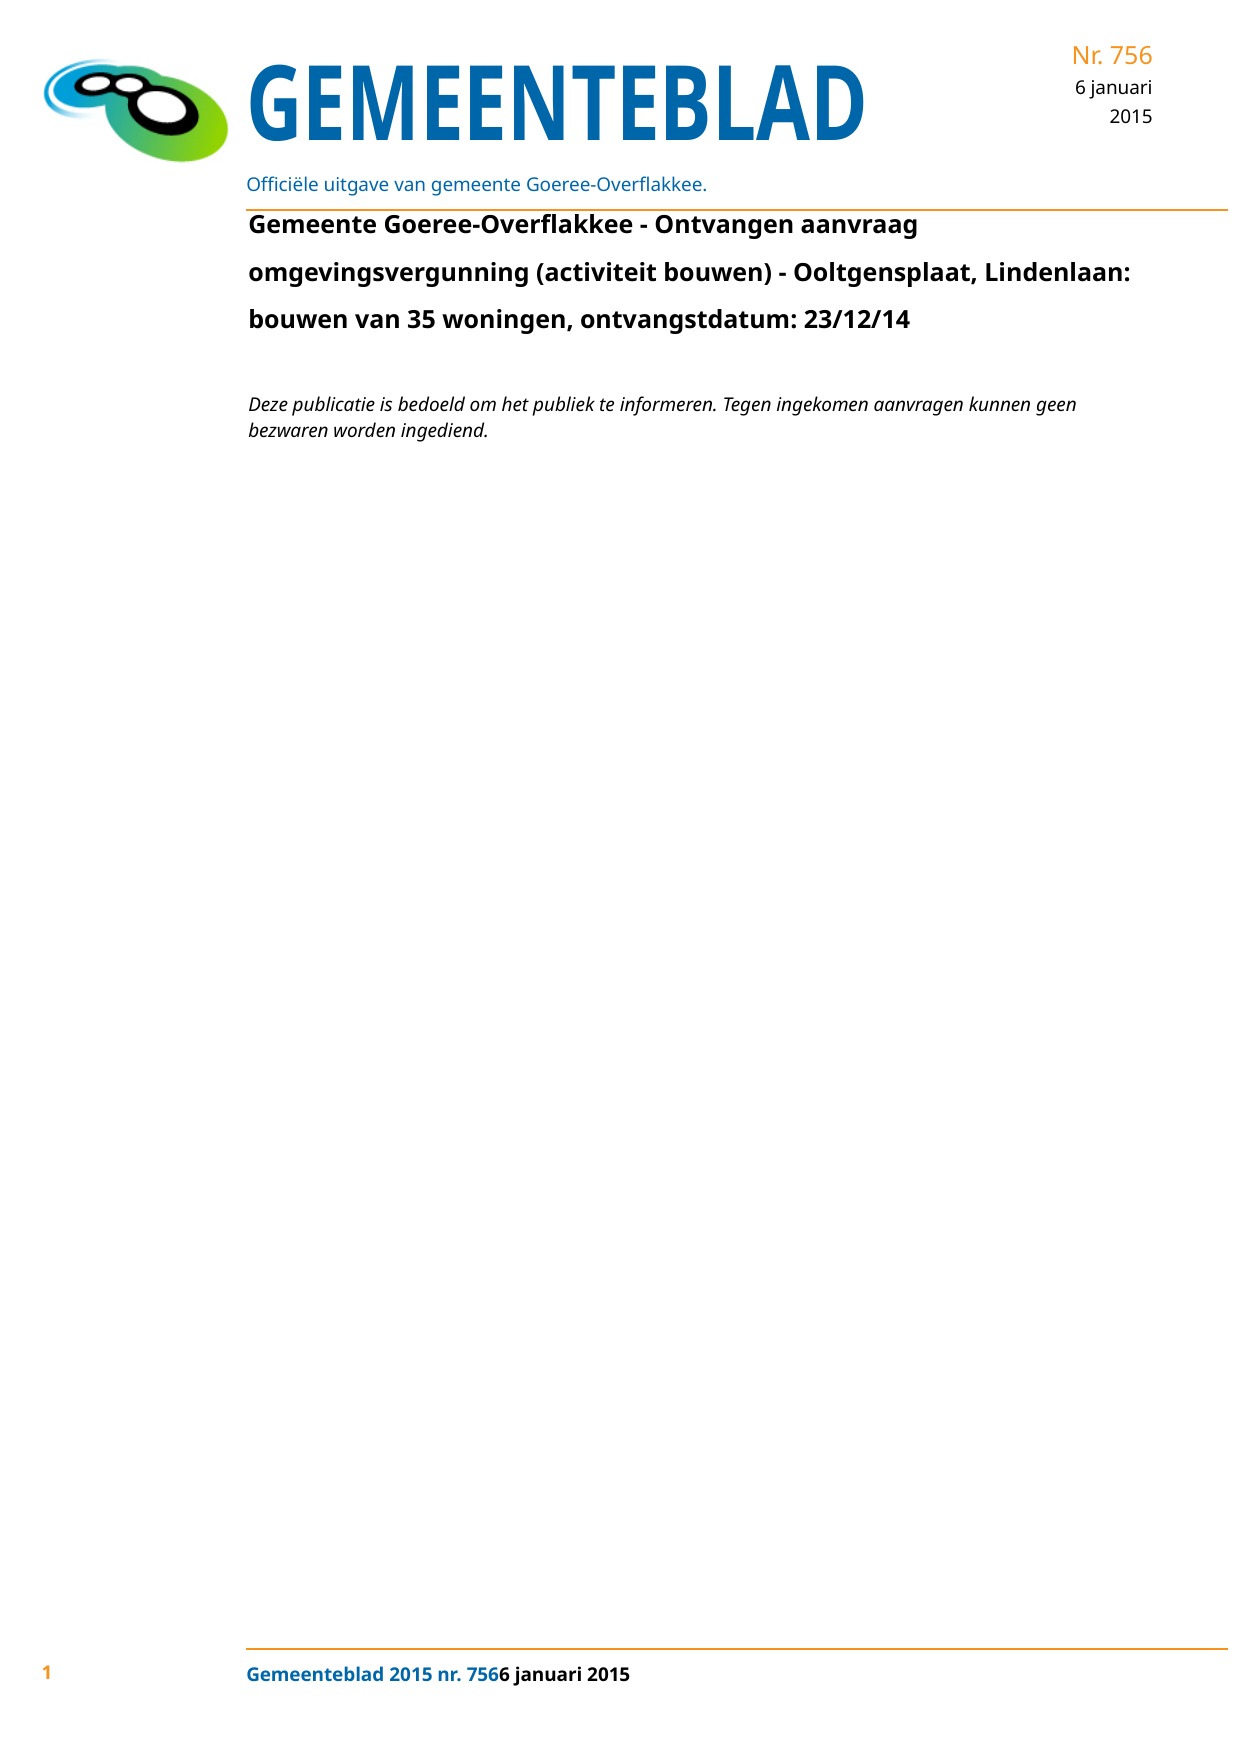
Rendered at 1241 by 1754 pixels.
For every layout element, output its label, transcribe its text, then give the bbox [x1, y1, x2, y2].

picture [41, 47, 231, 172]
text Deze publicatie is bedoeld om het publiek te informeren. Tegen ingekomen aanvragen kunnen geen bezwaren worden ingediend. [248, 391, 1152, 443]
text Gemeente Goeree-Overflakkee - Ontvangen aanvraag omgevingsvergunning (activiteit bouwen) - Ooltgensplaat, Lindenlaan: bouwen van 35 woningen, ontvangstdatum: 23/12/14 [248, 211, 1152, 336]
